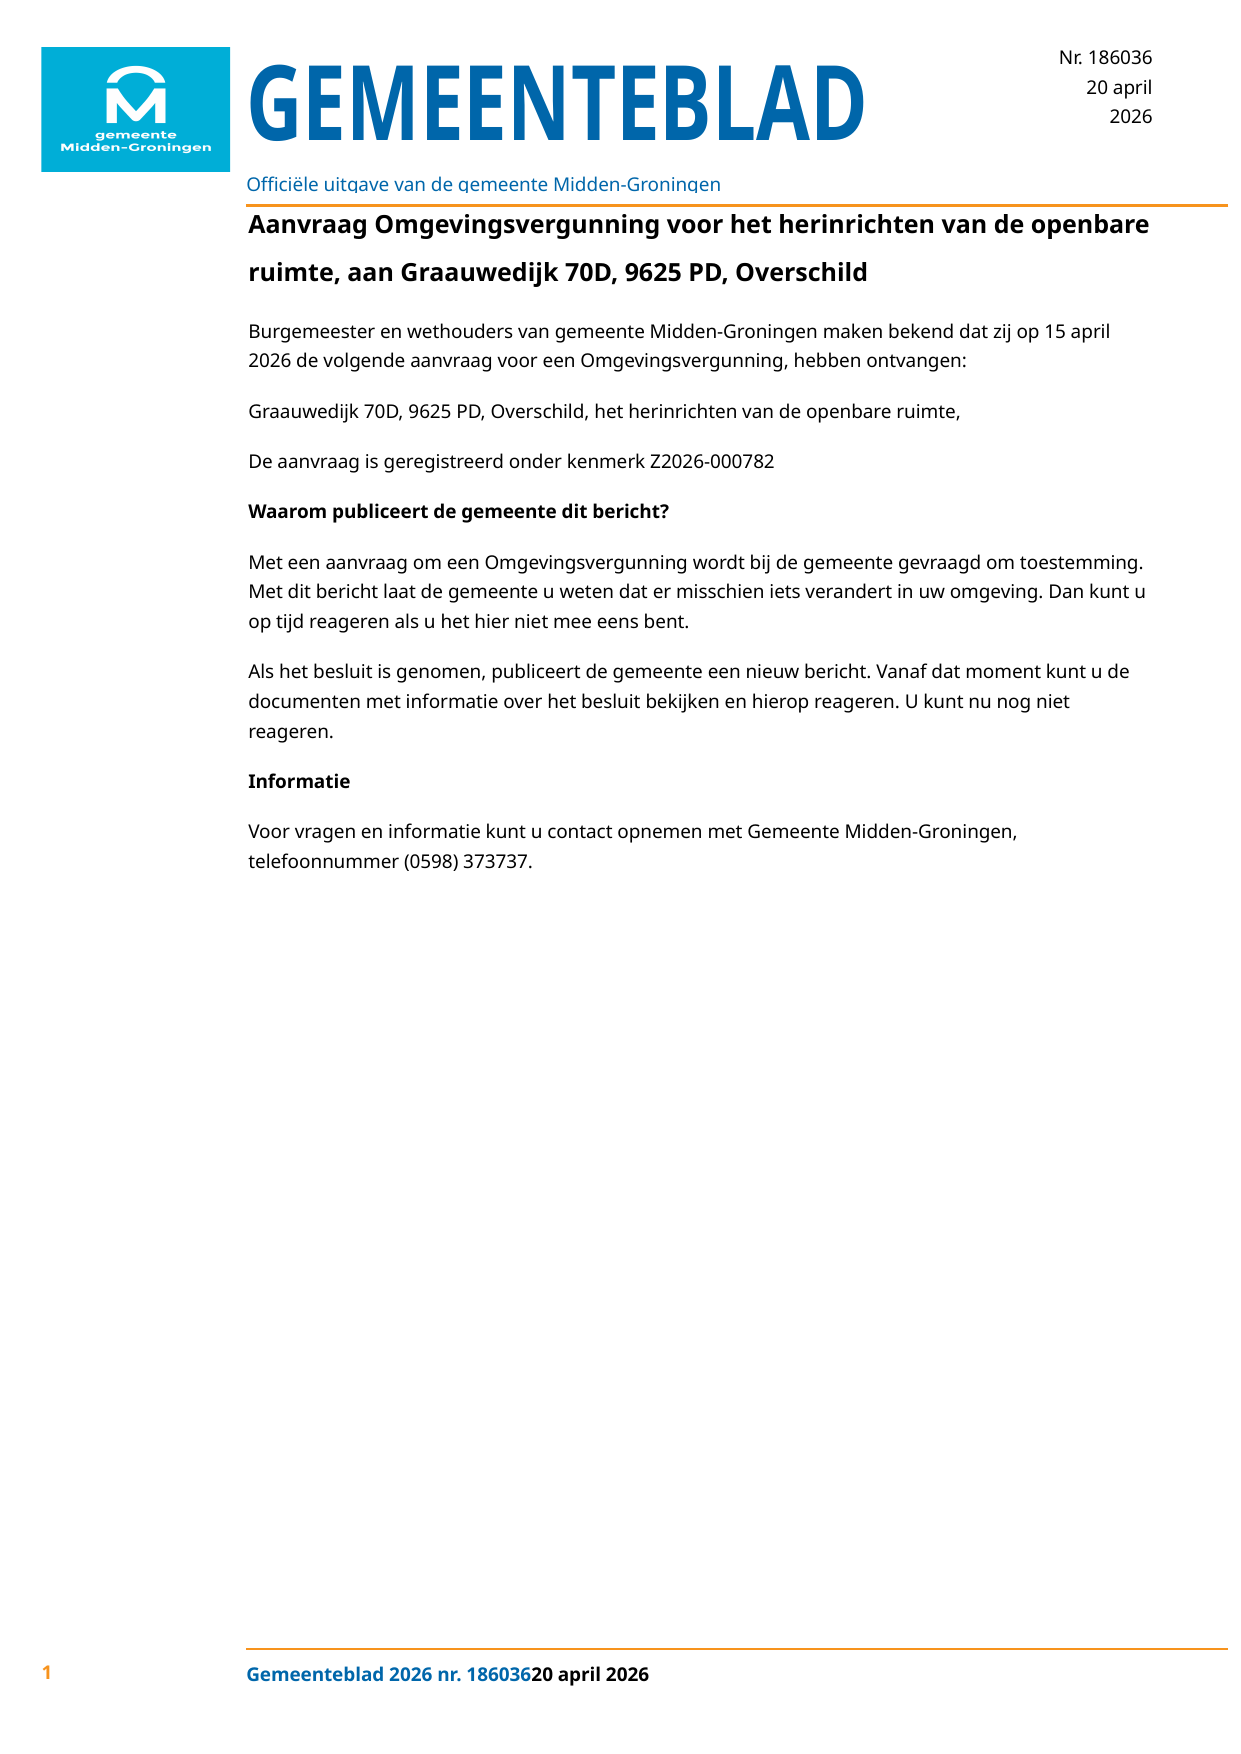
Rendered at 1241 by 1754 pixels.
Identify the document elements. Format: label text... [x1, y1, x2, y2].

text Informatie [248, 768, 1152, 794]
text De aanvraag is geregistreerd onder kenmerk Z2026-000782 [248, 448, 1152, 474]
text Burgemeester en wethouders van gemeente Midden-Groningen maken bekend dat zij op 15 april 2026 de volgende aanvraag voor een Omgevingsvergunning, hebben ontvangen: [248, 318, 1152, 373]
text Waarom publiceert de gemeente dit bericht? [248, 499, 1152, 524]
picture [108, 66, 164, 82]
text Graauwedijk 70D, 9625 PD, Overschild, het herinrichten van de openbare ruimte, [248, 398, 1152, 424]
text Als het besluit is genomen, publiceert de gemeente een nieuw bericht. Vanaf dat moment kunt u de documenten met informatie over het besluit bekijken en hierop reageren. U kunt nu nog niet reageren. [248, 659, 1152, 744]
picture [107, 89, 165, 122]
text Aanvraag Omgevingsvergunning voor het herinrichten van de openbare ruimte, aan Graauwedijk 70D, 9625 PD, Overschild [248, 207, 1152, 288]
text Voor vragen en informatie kunt u contact opnemen met Gemeente Midden-Groningen, telefoonnummer (0598) 373737. [248, 819, 1152, 874]
text Met een aanvraag om een Omgevingsvergunning wordt bij de gemeente gevraagd om toestemming. Met dit bericht laat de gemeente u weten dat er misschien iets verandert in uw omgeving. Dan kunt u op tijd reageren als u het hier niet mee eens bent. [248, 549, 1152, 634]
picture [184, 146, 190, 153]
